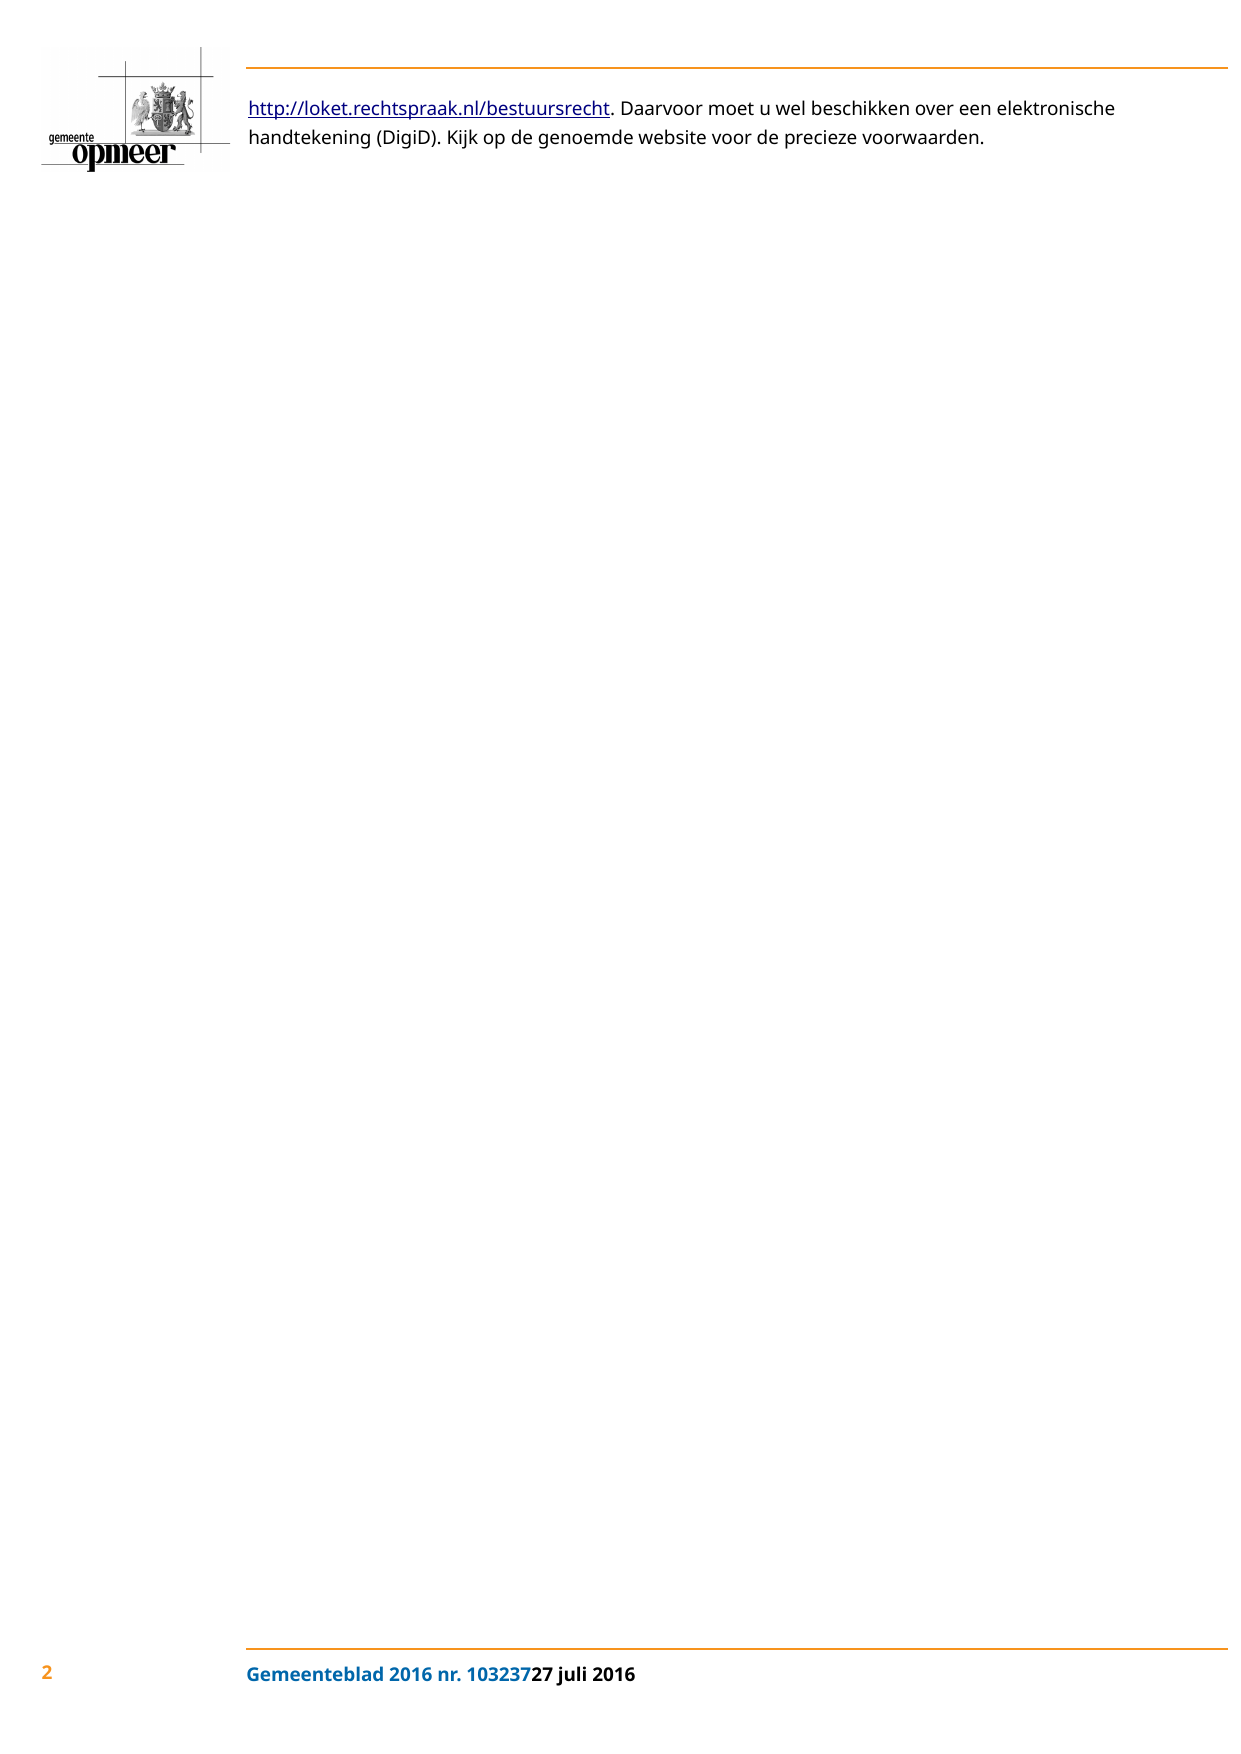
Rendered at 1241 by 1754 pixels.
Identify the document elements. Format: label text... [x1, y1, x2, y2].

picture [41, 47, 231, 172]
text http://loket.rechtspraak.nl/bestuursrecht. Daarvoor moet u wel beschikken over een elektronische handtekening (DigiD). Kijk op de genoemde website voor de precieze voorwaarden. [248, 95, 1152, 150]
